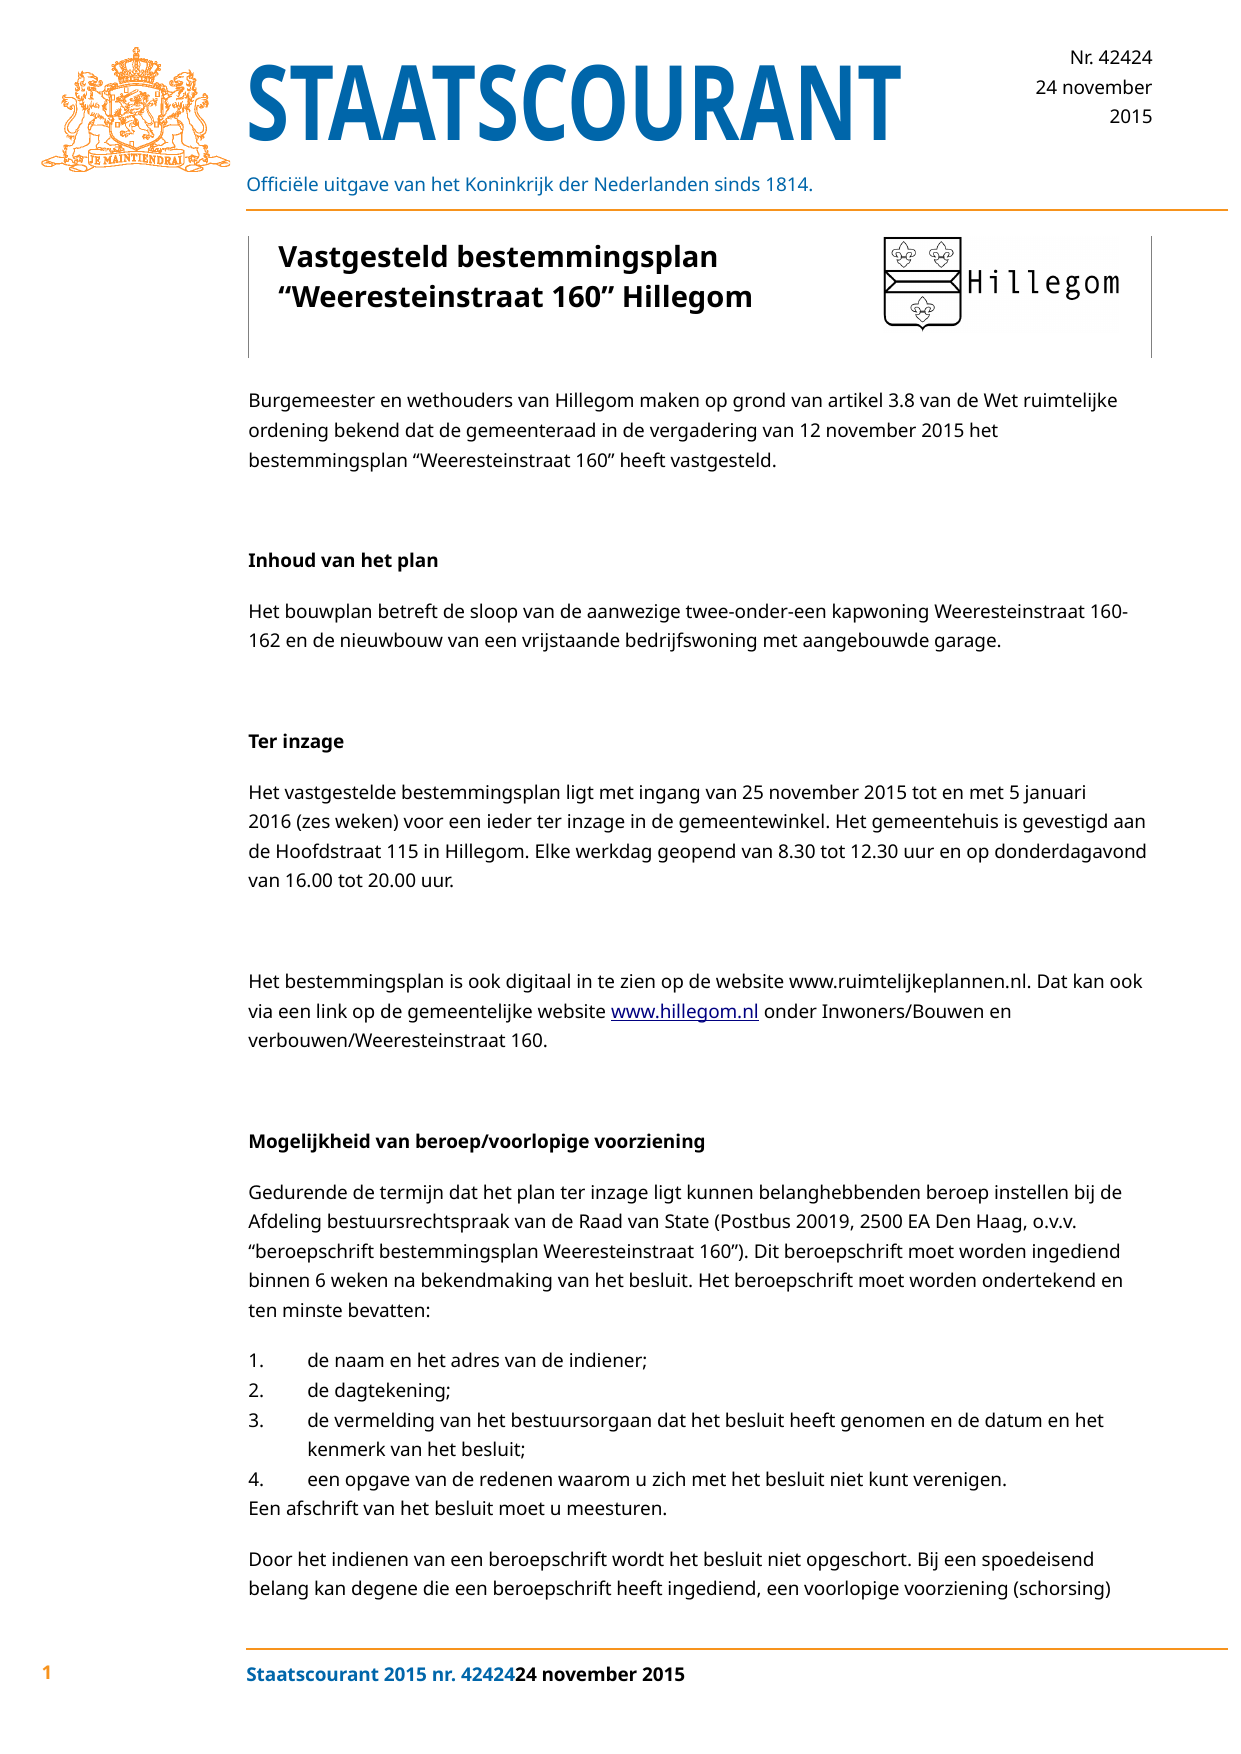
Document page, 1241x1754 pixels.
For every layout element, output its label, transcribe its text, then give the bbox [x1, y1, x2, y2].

list de dagtekening; [248, 1377, 1152, 1403]
text Ter inzage [248, 728, 1152, 754]
text Mogelijkheid van beroep/voorlopige voorziening [248, 1128, 1152, 1154]
table_header [1119, 236, 1151, 332]
text Het bouwplan betreft de sloop van de aanwezige twee-onder-een kapwoning Weeresteinstraat 160-162 en de nieuwbouw van een vrijstaande bedrijfswoning met aangebouwde garage. [248, 598, 1152, 653]
list de naam en het adres van de indiener; [248, 1348, 1152, 1373]
table_header [850, 333, 1151, 358]
picture [41, 47, 231, 172]
list de vermelding van het bestuursorgaan dat het besluit heeft genomen en de datum en het kenmerk van het besluit; [248, 1407, 1152, 1462]
list een opgave van de redenen waarom u zich met het besluit niet kunt verenigen. [248, 1466, 1152, 1492]
text Een afschrift van het besluit moet u meesturen. [248, 1496, 1152, 1521]
text Burgemeester en wethouders van Hillegom maken op grond van artikel 3.8 van de Wet ruimtelijke ordening bekend dat de gemeenteraad in de vergadering van 12 november 2015 het bestemmingsplan “Weeresteinstraat 160” heeft vastgesteld. [248, 388, 1152, 473]
text Het bestemmingsplan is ook digitaal in te zien op de website www.ruimtelijkeplannen.nl. Dat kan ook via een link op de gemeentelijke website www.hillegom.nl onder Inwoners/Bouwen en verbouwen/Weeresteinstraat 160. [248, 968, 1152, 1053]
text Gedurende de termijn dat het plan ter inzage ligt kunnen belanghebbenden beroep instellen bij de Afdeling bestuursrechtspraak van de Raad van State (Postbus 20019, 2500 EA Den Haag, o.v.v. “beroepschrift bestemmingsplan Weeresteinstraat 160”). Dit beroepschrift moet worden ingediend binnen 6 weken na bekendmaking van het besluit. Het beroepschrift moet worden ondertekend en ten minste bevatten: [248, 1179, 1152, 1323]
text Door het indienen van een beroepschrift wordt het besluit niet opgeschort. Bij een spoedeisend belang kan degene die een beroepschrift heeft ingediend, een voorlopige voorziening (schorsing) [248, 1546, 1152, 1601]
table_header [850, 236, 882, 332]
picture [882, 236, 1119, 333]
text Inhoud van het plan [248, 548, 1152, 573]
table_header Vastgesteld bestemmingsplan “Weeresteinstraat 160” Hillegom [249, 236, 850, 358]
text Het vastgestelde bestemmingsplan ligt met ingang van 25 november 2015 tot en met 5 januari 2016 (zes weken) voor een ieder ter inzage in de gemeentewinkel. Het gemeentehuis is gevestigd aan de Hoofdstraat 115 in Hillegom. Elke werkdag geopend van 8.30 tot 12.30 uur en op donderdagavond van 16.00 tot 20.00 uur. [248, 779, 1152, 893]
